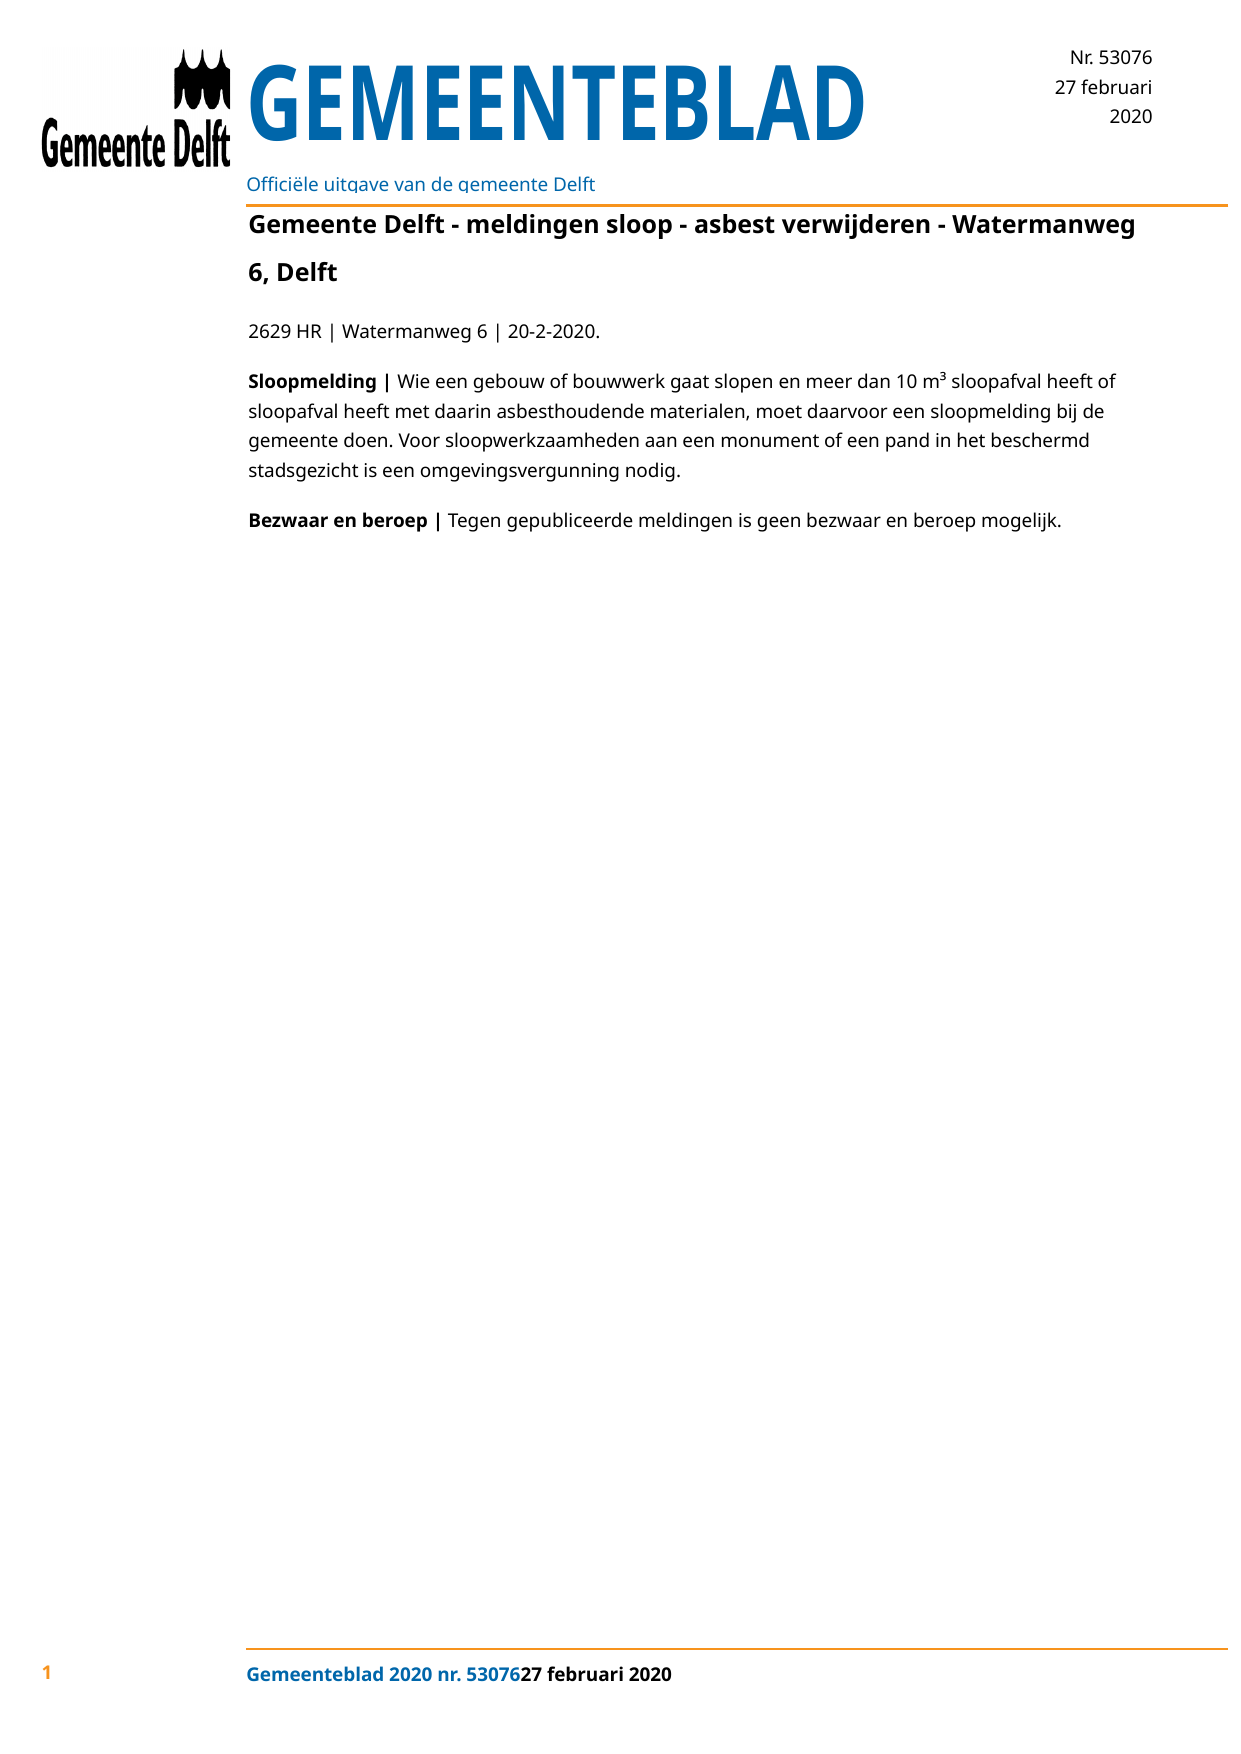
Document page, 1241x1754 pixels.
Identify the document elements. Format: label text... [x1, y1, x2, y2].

text Sloopmelding | Wie een gebouw of bouwwerk gaat slopen en meer dan 10 m³ sloopafval heeft of sloopafval heeft met daarin asbesthoudende materialen, moet daarvoor een sloopmelding bij de gemeente doen. Voor sloopwerkzaamheden aan een monument of een pand in het beschermd stadsgezicht is een omgevingsvergunning nodig. [248, 368, 1152, 483]
text Gemeente Delft - meldingen sloop - asbest verwijderen - Watermanweg 6, Delft [248, 207, 1152, 288]
picture [41, 47, 231, 172]
text Bezwaar en beroep | Tegen gepubliceerde meldingen is geen bezwaar en beroep mogelijk. [248, 507, 1152, 533]
text 2629 HR | Watermanweg 6 | 20-2-2020. [248, 318, 1152, 344]
